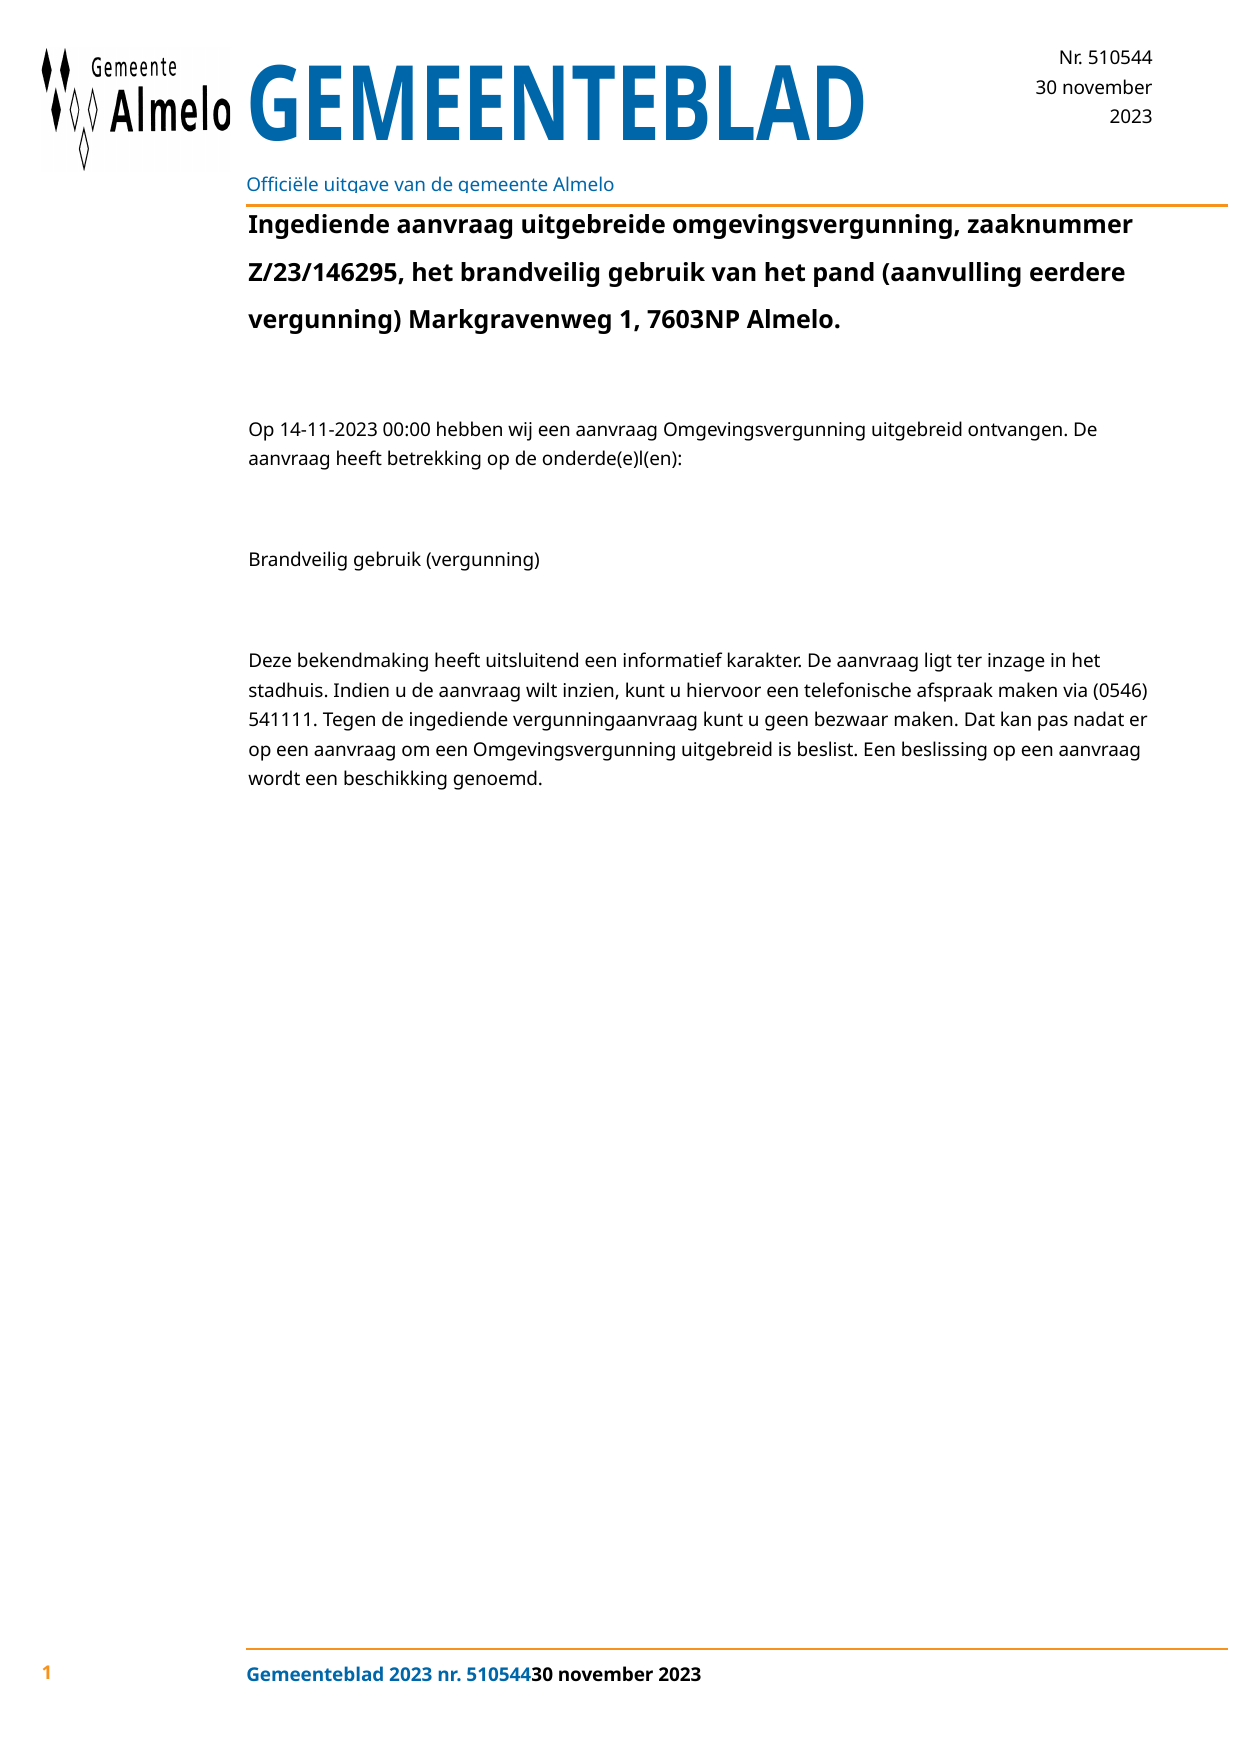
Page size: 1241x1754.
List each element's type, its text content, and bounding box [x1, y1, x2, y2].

text Brandveilig gebruik (vergunning) [248, 546, 1152, 572]
picture [41, 47, 231, 172]
text Deze bekendmaking heeft uitsluitend een informatief karakter. De aanvraag ligt ter inzage in het stadhuis. Indien u de aanvraag wilt inzien, kunt u hiervoor een telefonische afspraak maken via (0546) 541111. Tegen de ingediende vergunningaanvraag kunt u geen bezwaar maken. Dat kan pas nadat er op een aanvraag om een Omgevingsvergunning uitgebreid is beslist. Een beslissing op een aanvraag wordt een beschikking genoemd. [248, 647, 1152, 791]
text Op 14-11-2023 00:00 hebben wij een aanvraag Omgevingsvergunning uitgebreid ontvangen. De aanvraag heeft betrekking op de onderde(e)l(en): [248, 416, 1152, 471]
text Ingediende aanvraag uitgebreide omgevingsvergunning, zaaknummer Z/23/146295, het brandveilig gebruik van het pand (aanvulling eerdere vergunning) Markgravenweg 1, 7603NP Almelo. [248, 207, 1152, 336]
